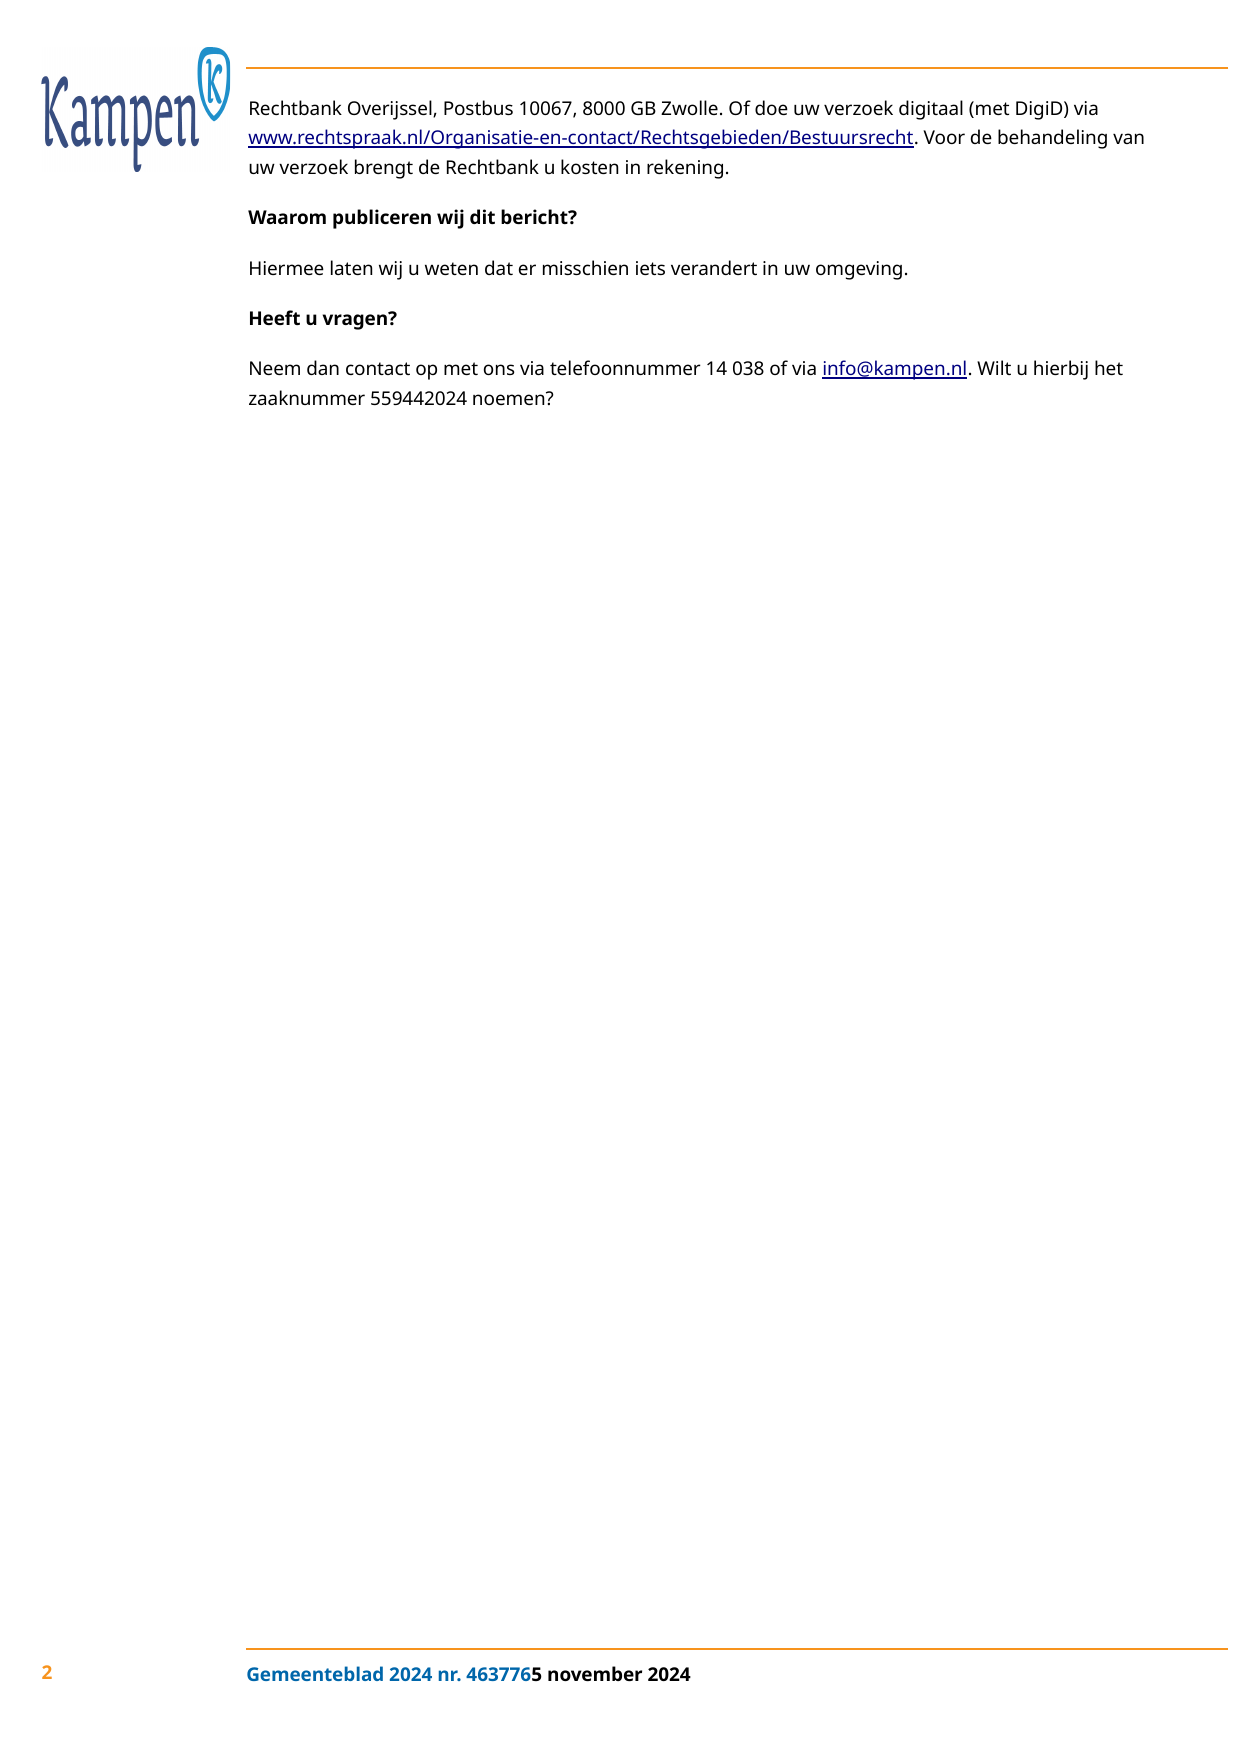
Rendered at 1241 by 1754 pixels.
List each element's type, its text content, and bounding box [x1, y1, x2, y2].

text Hiermee laten wij u weten dat er misschien iets verandert in uw omgeving. [248, 255, 1152, 281]
picture [41, 47, 231, 172]
text Waarom publiceren wij dit bericht? [248, 204, 1152, 230]
text Neem dan contact op met ons via telefoonnummer 14 038 of via info@kampen.nl. Wilt u hierbij het zaaknummer 559442024 noemen? [248, 356, 1152, 411]
text Rechtbank Overijssel, Postbus 10067, 8000 GB Zwolle. Of doe uw verzoek digitaal (met DigiD) via www.rechtspraak.nl/Organisatie-en-contact/Rechtsgebieden/Bestuursrecht. Voor de behandeling van uw verzoek brengt de Rechtbank u kosten in rekening. [248, 95, 1152, 180]
text Heeft u vragen? [248, 305, 1152, 331]
